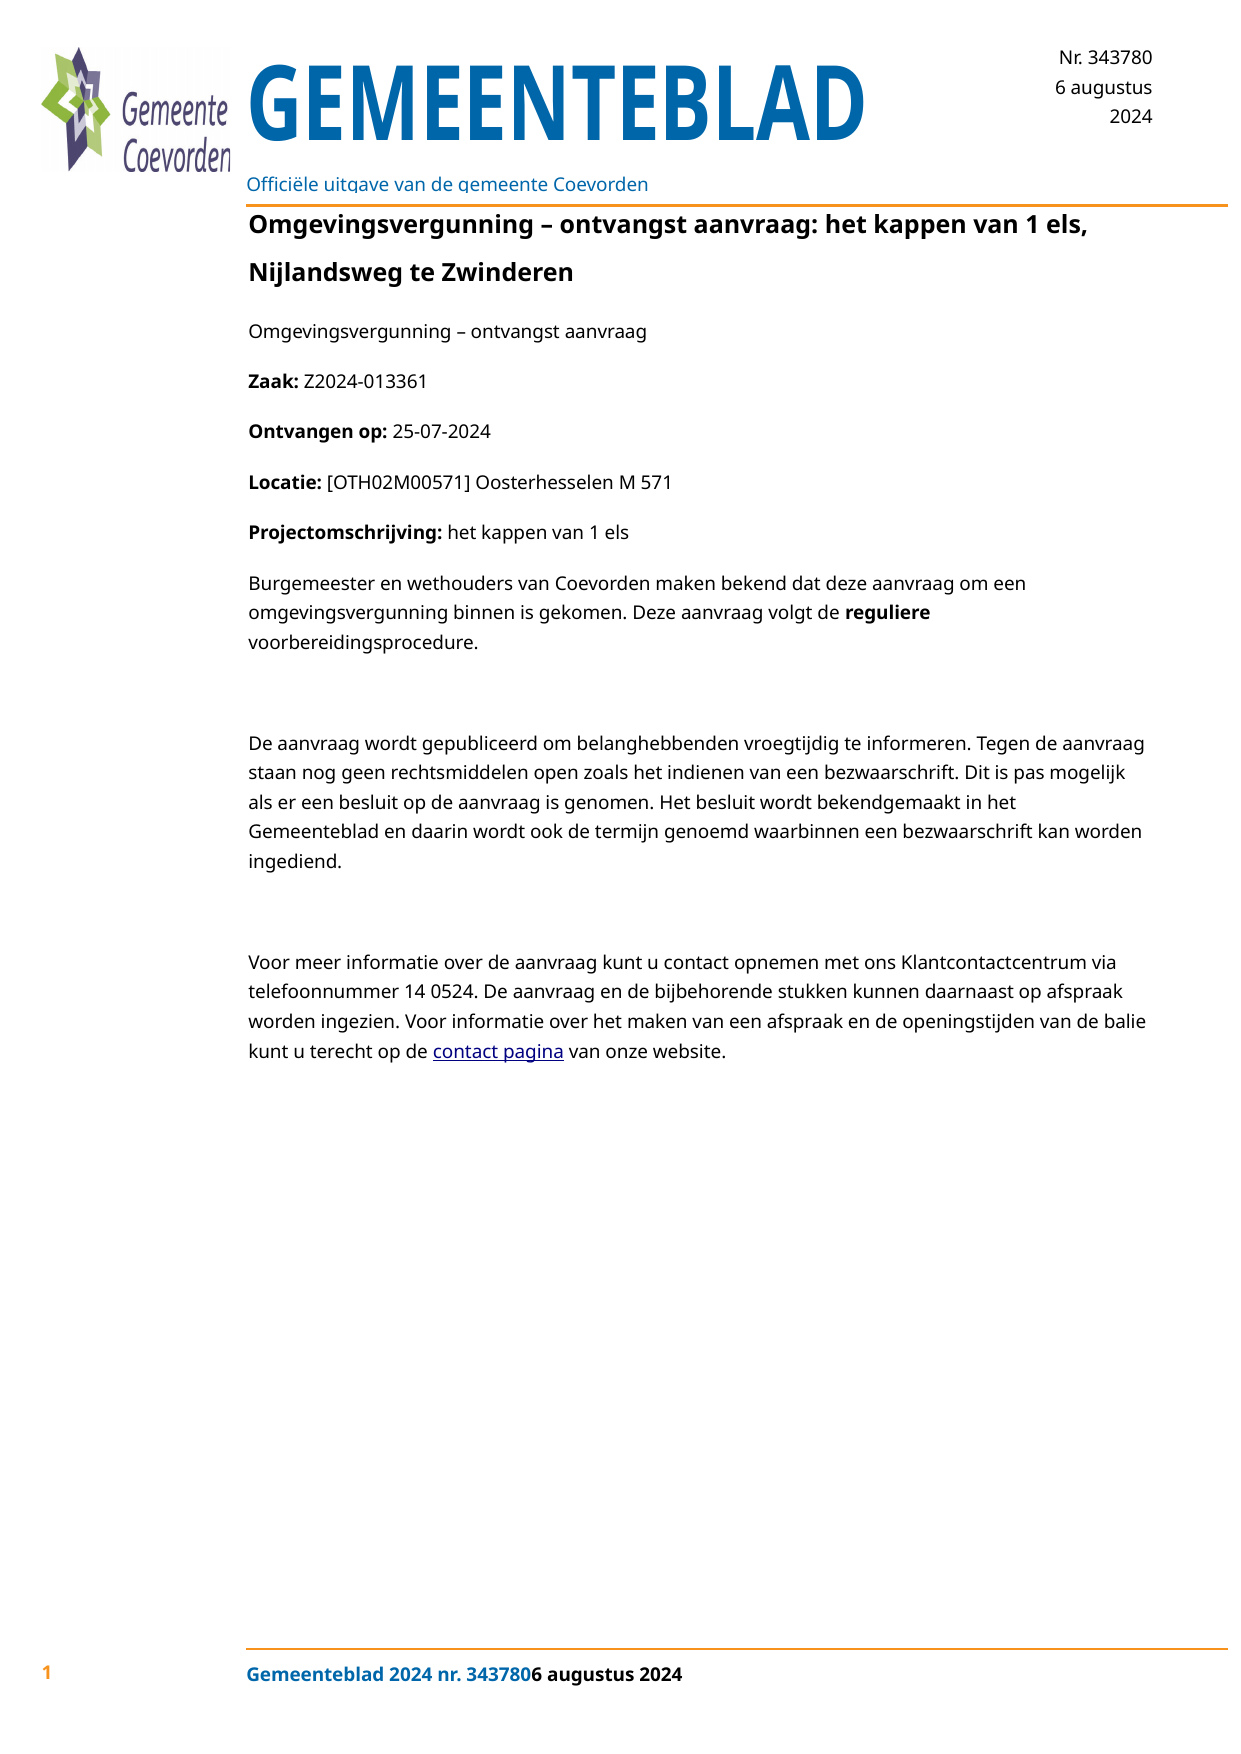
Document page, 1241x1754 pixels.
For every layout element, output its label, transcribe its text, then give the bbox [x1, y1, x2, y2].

text Voor meer informatie over de aanvraag kunt u contact opnemen met ons Klantcontactcentrum via telefoonnummer 14 0524. De aanvraag en de bijbehorende stukken kunnen daarnaast op afspraak worden ingezien. Voor informatie over het maken van een afspraak en de openingstijden van de balie kunt u terecht op de contact pagina van onze website. [248, 949, 1152, 1064]
text Burgemeester en wethouders van Coevorden maken bekend dat deze aanvraag om een omgevingsvergunning binnen is gekomen. Deze aanvraag volgt de reguliere voorbereidingsprocedure. [248, 570, 1152, 655]
text Projectomschrijving: het kappen van 1 els [248, 519, 1152, 545]
text Omgevingsvergunning – ontvangst aanvraag [248, 318, 1152, 344]
text Zaak: Z2024-013361 [248, 368, 1152, 394]
text Ontvangen op: 25-07-2024 [248, 419, 1152, 444]
text De aanvraag wordt gepubliceerd om belanghebbenden vroegtijdig te informeren. Tegen de aanvraag staan nog geen rechtsmiddelen open zoals het indienen van een bezwaarschrift. Dit is pas mogelijk als er een besluit op de aanvraag is genomen. Het besluit wordt bekendgemaakt in het Gemeenteblad en daarin wordt ook de termijn genoemd waarbinnen een bezwaarschrift kan worden ingediend. [248, 730, 1152, 874]
text Locatie: [OTH02M00571] Oosterhesselen M 571 [248, 469, 1152, 495]
text Omgevingsvergunning – ontvangst aanvraag: het kappen van 1 els, Nijlandsweg te Zwinderen [248, 207, 1152, 288]
picture [41, 47, 231, 172]
